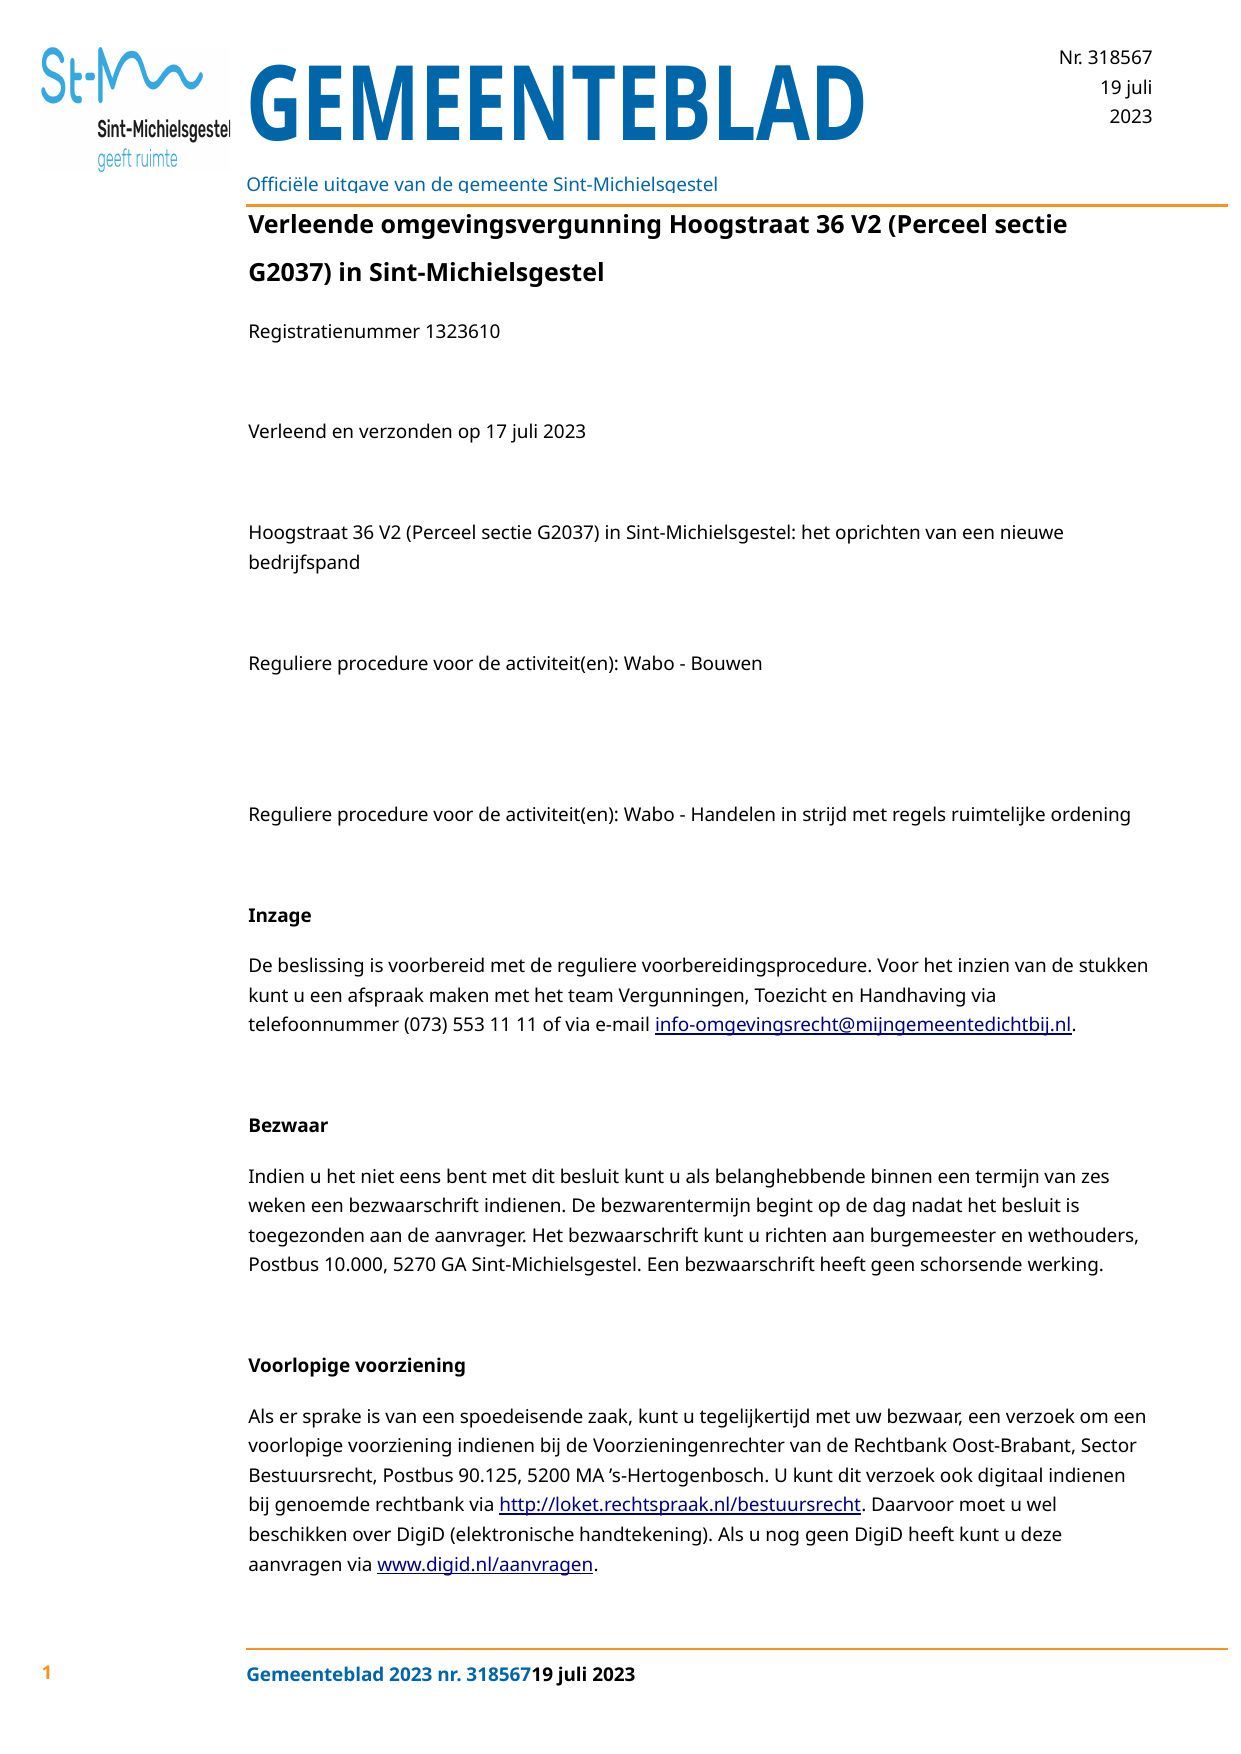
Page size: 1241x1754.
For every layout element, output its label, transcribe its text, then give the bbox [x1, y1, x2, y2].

text Reguliere procedure voor de activiteit(en): Wabo - Bouwen [248, 650, 1152, 676]
text Bezwaar [248, 1112, 1152, 1138]
text Verleende omgevingsvergunning Hoogstraat 36 V2 (Perceel sectie G2037) in Sint-Michielsgestel [248, 207, 1152, 288]
text Voorlopige voorziening [248, 1352, 1152, 1378]
text Inzage [248, 902, 1152, 928]
text Verleend en verzonden op 17 juli 2023 [248, 419, 1152, 444]
text Reguliere procedure voor de activiteit(en): Wabo - Handelen in strijd met regels ruimtelijke ordening [248, 801, 1152, 827]
text Indien u het niet eens bent met dit besluit kunt u als belanghebbende binnen een termijn van zes weken een bezwaarschrift indienen. De bezwarentermijn begint op de dag nadat het besluit is toegezonden aan de aanvrager. Het bezwaarschrift kunt u richten aan burgemeester en wethouders, Postbus 10.000, 5270 GA Sint-Michielsgestel. Een bezwaarschrift heeft geen schorsende werking. [248, 1163, 1152, 1277]
text De beslissing is voorbereid met de reguliere voorbereidingsprocedure. Voor het inzien van de stukken kunt u een afspraak maken met het team Vergunningen, Toezicht en Handhaving via telefoonnummer (073) 553 11 11 of via e-mail info-omgevingsrecht@mijngemeentedichtbij.nl. [248, 952, 1152, 1037]
picture [41, 47, 231, 172]
text Registratienummer 1323610 [248, 318, 1152, 344]
text Als er sprake is van een spoedeisende zaak, kunt u tegelijkertijd met uw bezwaar, een verzoek om een voorlopige voorziening indienen bij de Voorzieningenrechter van de Rechtbank Oost-Brabant, Sector Bestuursrecht, Postbus 90.125, 5200 MA ’s-Hertogenbosch. U kunt dit verzoek ook digitaal indienen bij genoemde rechtbank via http://loket.rechtspraak.nl/bestuursrecht. Daarvoor moet u wel beschikken over DigiD (elektronische handtekening). Als u nog geen DigiD heeft kunt u deze aanvragen via www.digid.nl/aanvragen. [248, 1403, 1152, 1577]
text Hoogstraat 36 V2 (Perceel sectie G2037) in Sint-Michielsgestel: het oprichten van een nieuwe bedrijfspand [248, 519, 1152, 575]
